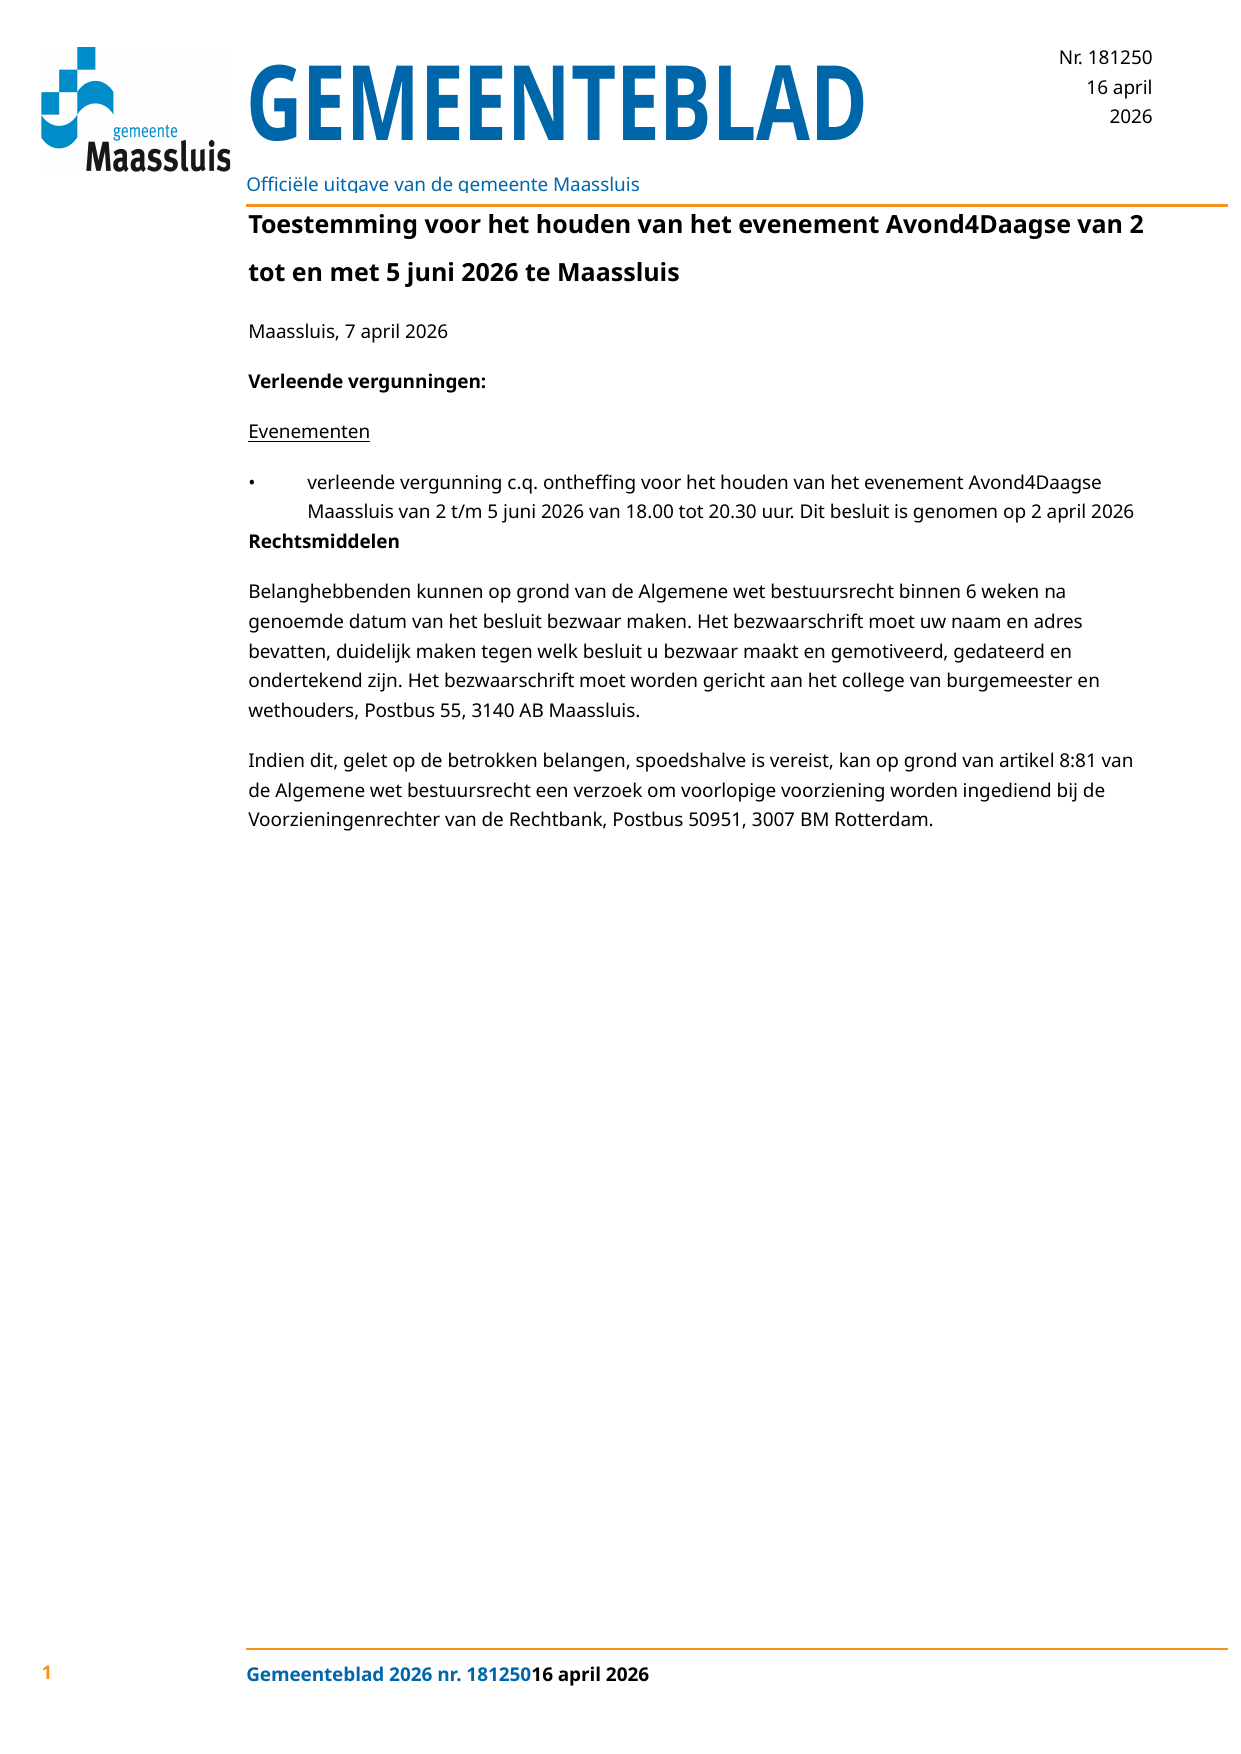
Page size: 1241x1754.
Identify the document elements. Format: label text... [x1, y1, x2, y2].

list verleende vergunning c.q. ontheffing voor het houden van het evenement Avond4Daagse Maassluis van 2 t/m 5 juni 2026 van 18.00 tot 20.30 uur. Dit besluit is genomen op 2 april 2026 [248, 469, 1152, 524]
text Toestemming voor het houden van het evenement Avond4Daagse van 2 tot en met 5 juni 2026 te Maassluis [248, 207, 1152, 288]
text Maassluis, 7 april 2026 [248, 318, 1152, 344]
picture [41, 47, 77, 92]
text Verleende vergunningen: [248, 368, 1152, 394]
picture [41, 47, 231, 172]
text Belanghebbenden kunnen op grond van de Algemene wet bestuursrecht binnen 6 weken na genoemde datum van het besluit bezwaar maken. Het bezwaarschrift moet uw naam en adres bevatten, duidelijk maken tegen welk besluit u bezwaar maakt en gemotiveerd, gedateerd en ondertekend zijn. Het bezwaarschrift moet worden gericht aan het college van burgemeester en wethouders, Postbus 55, 3140 AB Maassluis. [248, 579, 1152, 723]
text Evenementen [248, 419, 1152, 444]
text Indien dit, gelet op de betrokken belangen, spoedshalve is vereist, kan op grond van artikel 8:81 van de Algemene wet bestuursrecht een verzoek om voorlopige voorziening worden ingediend bij de Voorzieningenrechter van de Rechtbank, Postbus 50951, 3007 BM Rotterdam. [248, 747, 1152, 832]
text Rechtsmiddelen [248, 528, 1152, 554]
